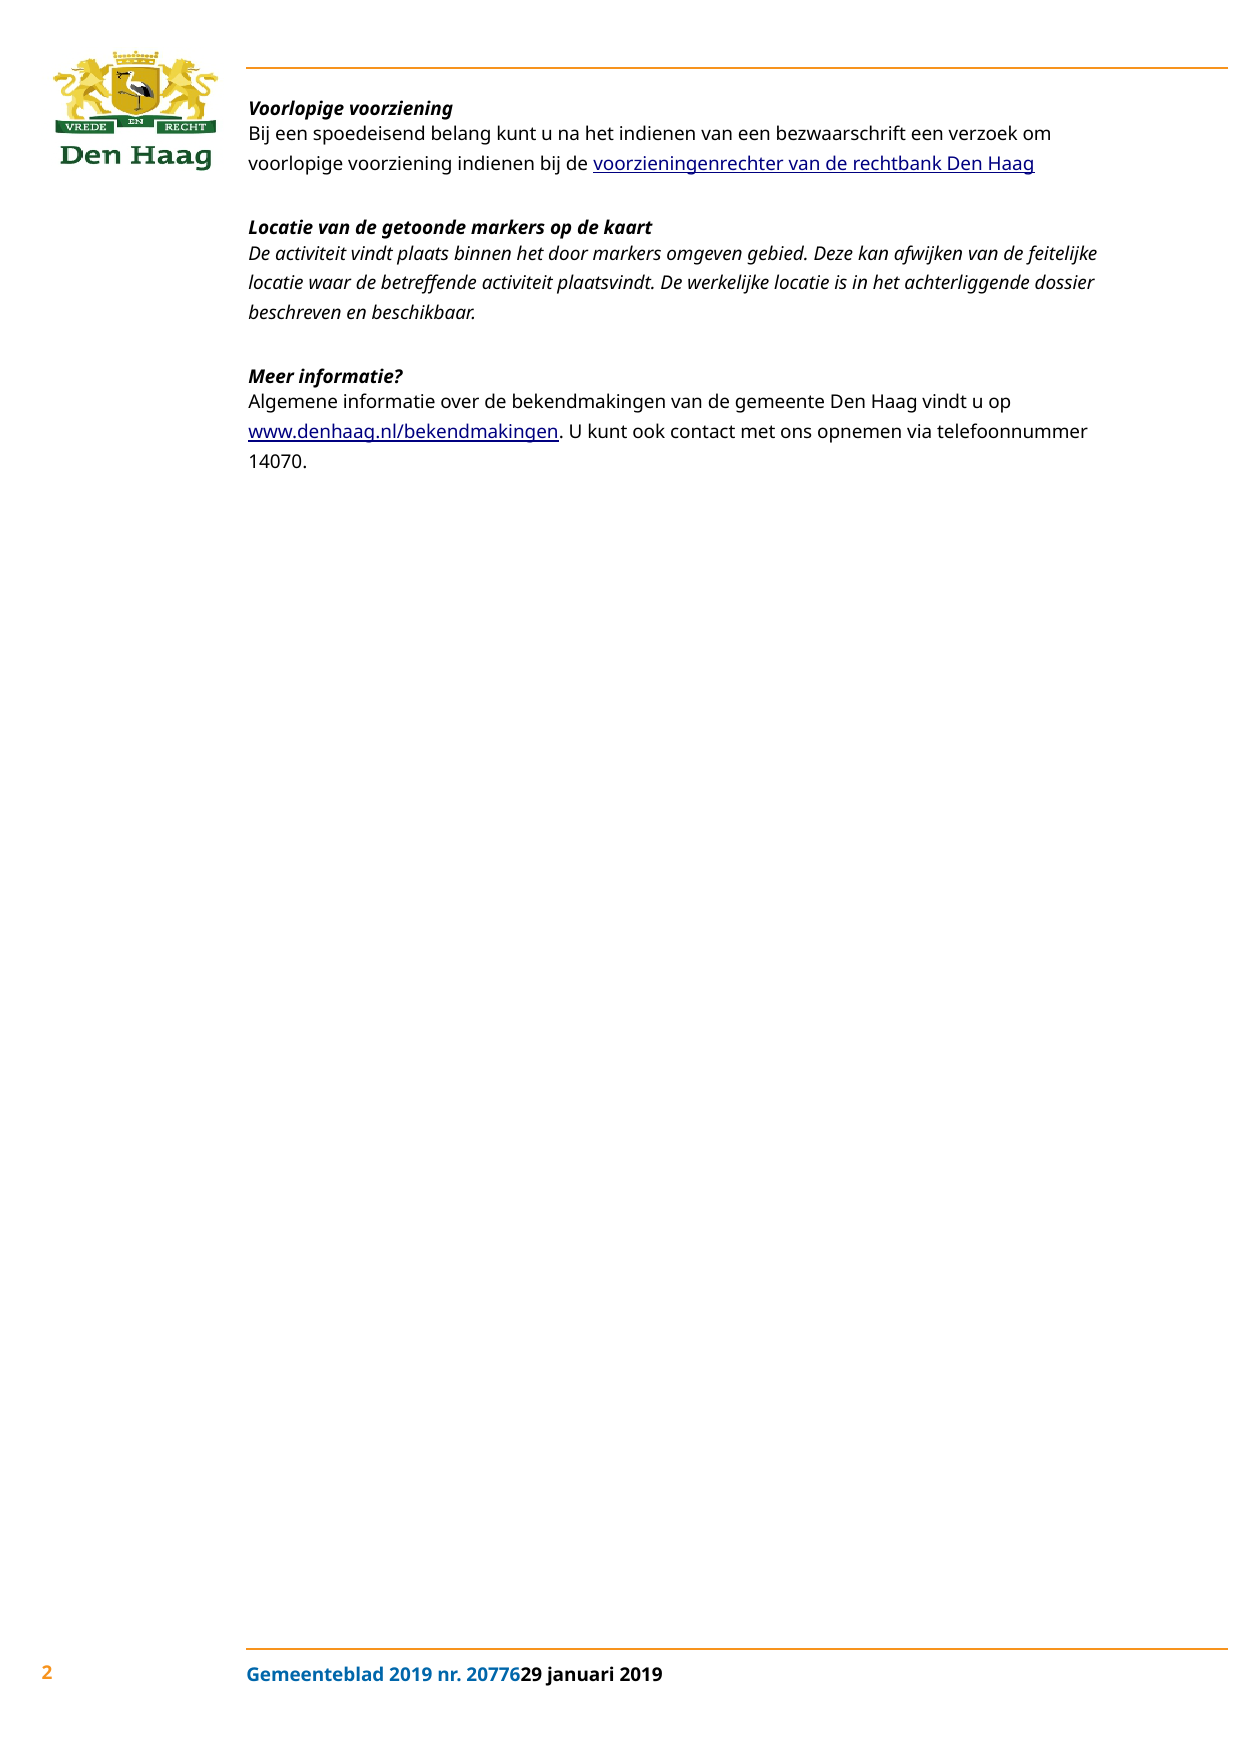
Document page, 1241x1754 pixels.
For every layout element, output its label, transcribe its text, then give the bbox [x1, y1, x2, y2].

text Algemene informatie over de bekendmakingen van de gemeente Den Haag vindt u op www.denhaag.nl/bekendmakingen. U kunt ook contact met ons opnemen via telefoonnummer 14070. [248, 389, 1152, 473]
picture [41, 47, 231, 172]
text Bij een spoedeisend belang kunt u na het indienen van een bezwaarschrift een verzoek om voorlopige voorziening indienen bij de voorzieningenrechter van de rechtbank Den Haag [248, 121, 1152, 176]
text Voorlopige voorziening [248, 95, 1152, 121]
text De activiteit vindt plaats binnen het door markers omgeven gebied. Deze kan afwijken van de feitelijke locatie waar de betreffende activiteit plaatsvindt. De werkelijke locatie is in het achterliggende dossier beschreven en beschikbaar. [248, 240, 1152, 325]
text Meer informatie? [248, 363, 1152, 389]
text Locatie van de getoonde markers op de kaart [248, 214, 1152, 240]
